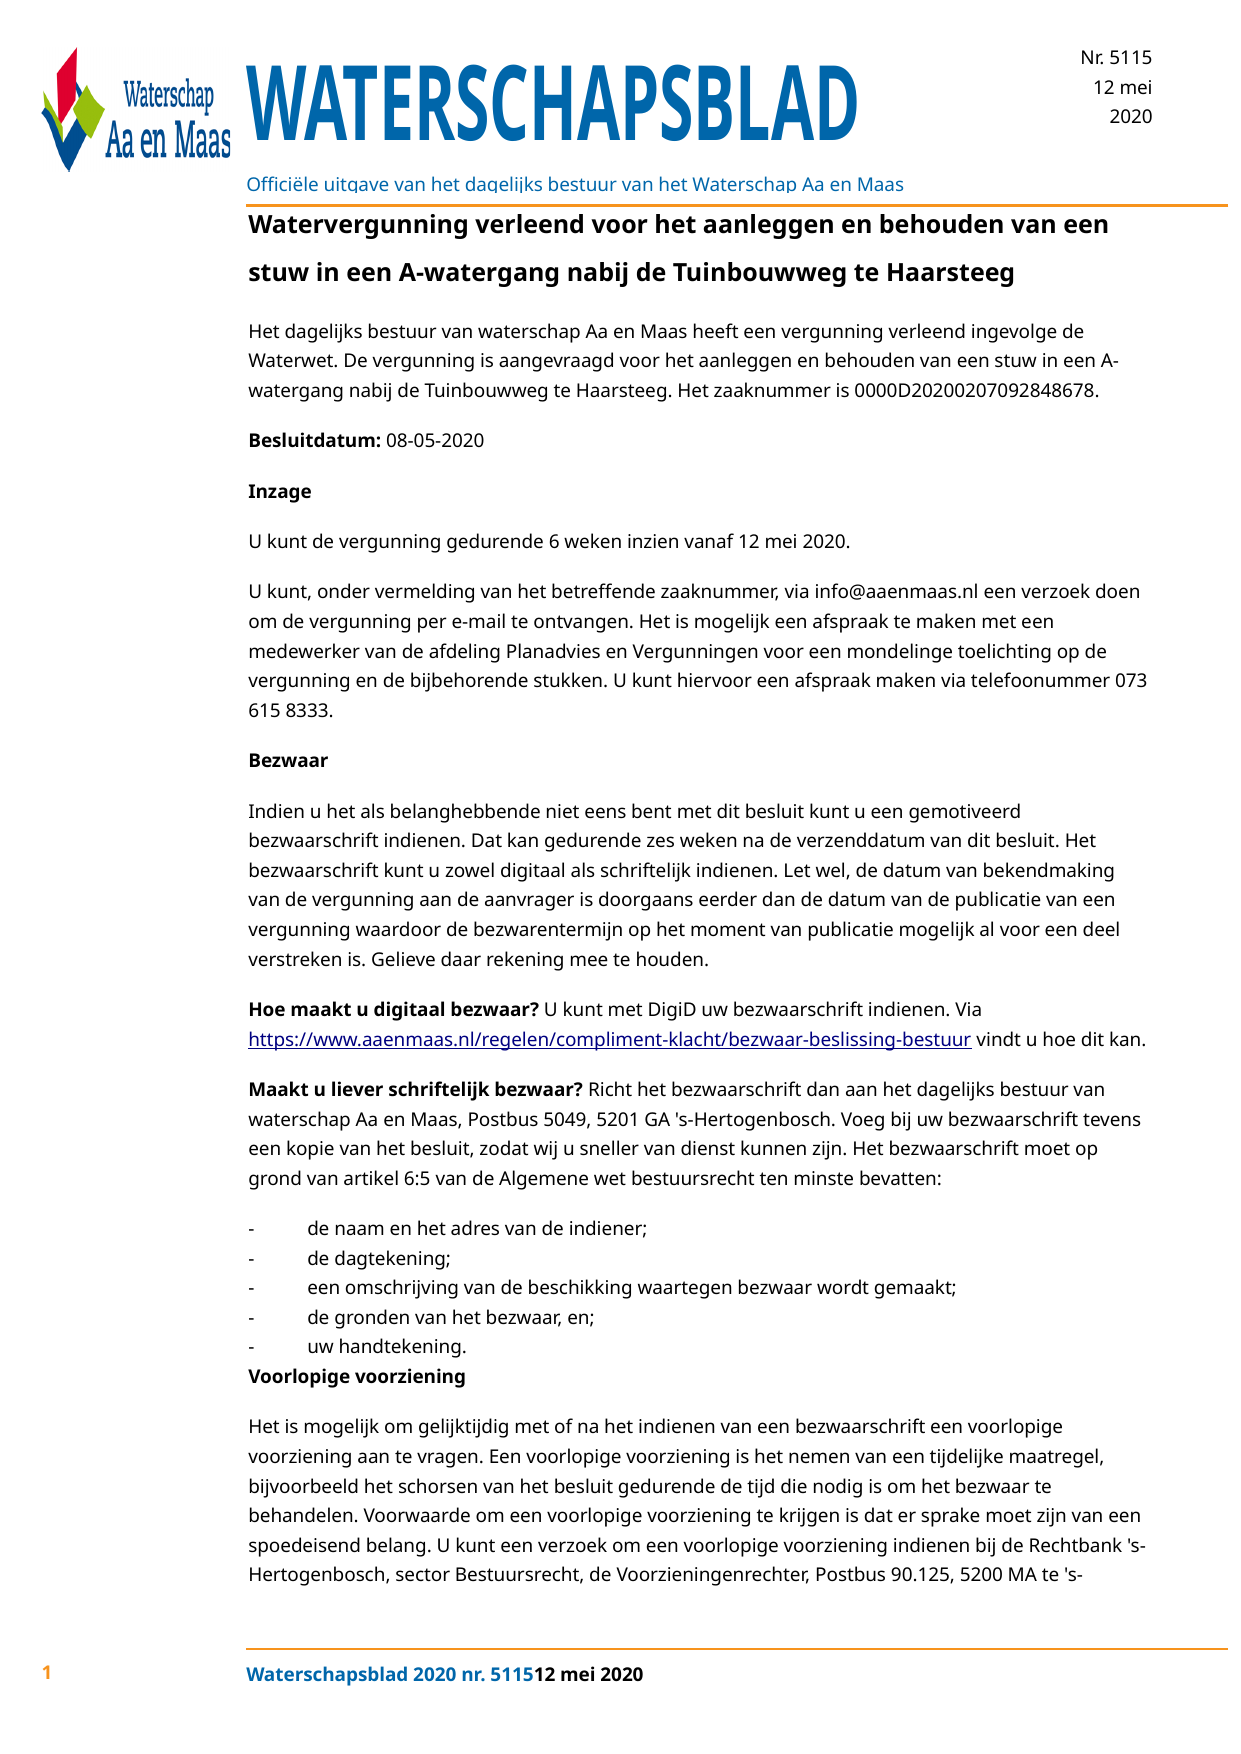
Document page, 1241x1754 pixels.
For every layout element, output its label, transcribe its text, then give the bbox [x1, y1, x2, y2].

text Het dagelijks bestuur van waterschap Aa en Maas heeft een vergunning verleend ingevolge de Waterwet. De vergunning is aangevraagd voor het aanleggen en behouden van een stuw in een A-watergang nabij de Tuinbouwweg te Haarsteeg. Het zaaknummer is 0000D20200207092848678. [248, 318, 1152, 403]
text Hoe maakt u digitaal bezwaar? U kunt met DigiD uw bezwaarschrift indienen. Via https://www.aaenmaas.nl/regelen/compliment-klacht/bezwaar-beslissing-bestuur vindt u hoe dit kan. [248, 996, 1152, 1052]
list uw handtekening. [248, 1334, 1152, 1359]
text Bezwaar [248, 747, 1152, 773]
picture [41, 47, 231, 172]
text Inzage [248, 478, 1152, 504]
list de naam en het adres van de indiener; [248, 1215, 1152, 1241]
text Besluitdatum: 08-05-2020 [248, 427, 1152, 453]
text Maakt u liever schriftelijk bezwaar? Richt het bezwaarschrift dan aan het dagelijks bestuur van waterschap Aa en Maas, Postbus 5049, 5201 GA 's-Hertogenbosch. Voeg bij uw bezwaarschrift tevens een kopie van het besluit, zodat wij u sneller van dienst kunnen zijn. Het bezwaarschrift moet op grond van artikel 6:5 van de Algemene wet bestuursrecht ten minste bevatten: [248, 1076, 1152, 1191]
text Watervergunning verleend voor het aanleggen en behouden van een stuw in een A-watergang nabij de Tuinbouwweg te Haarsteeg [248, 207, 1152, 288]
text Voorlopige voorziening [248, 1363, 1152, 1389]
text Het is mogelijk om gelijktijdig met of na het indienen van een bezwaarschrift een voorlopige voorziening aan te vragen. Een voorlopige voorziening is het nemen van een tijdelijke maatregel, bijvoorbeeld het schorsen van het besluit gedurende de tijd die nodig is om het bezwaar te behandelen. Voorwaarde om een voorlopige voorziening te krijgen is dat er sprake moet zijn van een spoedeisend belang. U kunt een verzoek om een voorlopige voorziening indienen bij de Rechtbank 's-Hertogenbosch, sector Bestuursrecht, de Voorzieningenrechter, Postbus 90.125, 5200 MA te 's- [248, 1414, 1152, 1587]
list een omschrijving van de beschikking waartegen bezwaar wordt gemaakt; [248, 1274, 1152, 1300]
text U kunt de vergunning gedurende 6 weken inzien vanaf 12 mei 2020. [248, 528, 1152, 554]
text U kunt, onder vermelding van het betreffende zaaknummer, via info@aaenmaas.nl een verzoek doen om de vergunning per e-mail te ontvangen. Het is mogelijk een afspraak te maken met een medewerker van de afdeling Planadvies en Vergunningen voor een mondelinge toelichting op de vergunning en de bijbehorende stukken. U kunt hiervoor een afspraak maken via telefoonummer 073 615 8333. [248, 579, 1152, 723]
list de gronden van het bezwaar, en; [248, 1304, 1152, 1330]
text Indien u het als belanghebbende niet eens bent met dit besluit kunt u een gemotiveerd bezwaarschrift indienen. Dat kan gedurende zes weken na de verzenddatum van dit besluit. Het bezwaarschrift kunt u zowel digitaal als schriftelijk indienen. Let wel, de datum van bekendmaking van de vergunning aan de aanvrager is doorgaans eerder dan de datum van de publicatie van een vergunning waardoor de bezwarentermijn op het moment van publicatie mogelijk al voor een deel verstreken is. Gelieve daar rekening mee te houden. [248, 798, 1152, 972]
list de dagtekening; [248, 1245, 1152, 1271]
